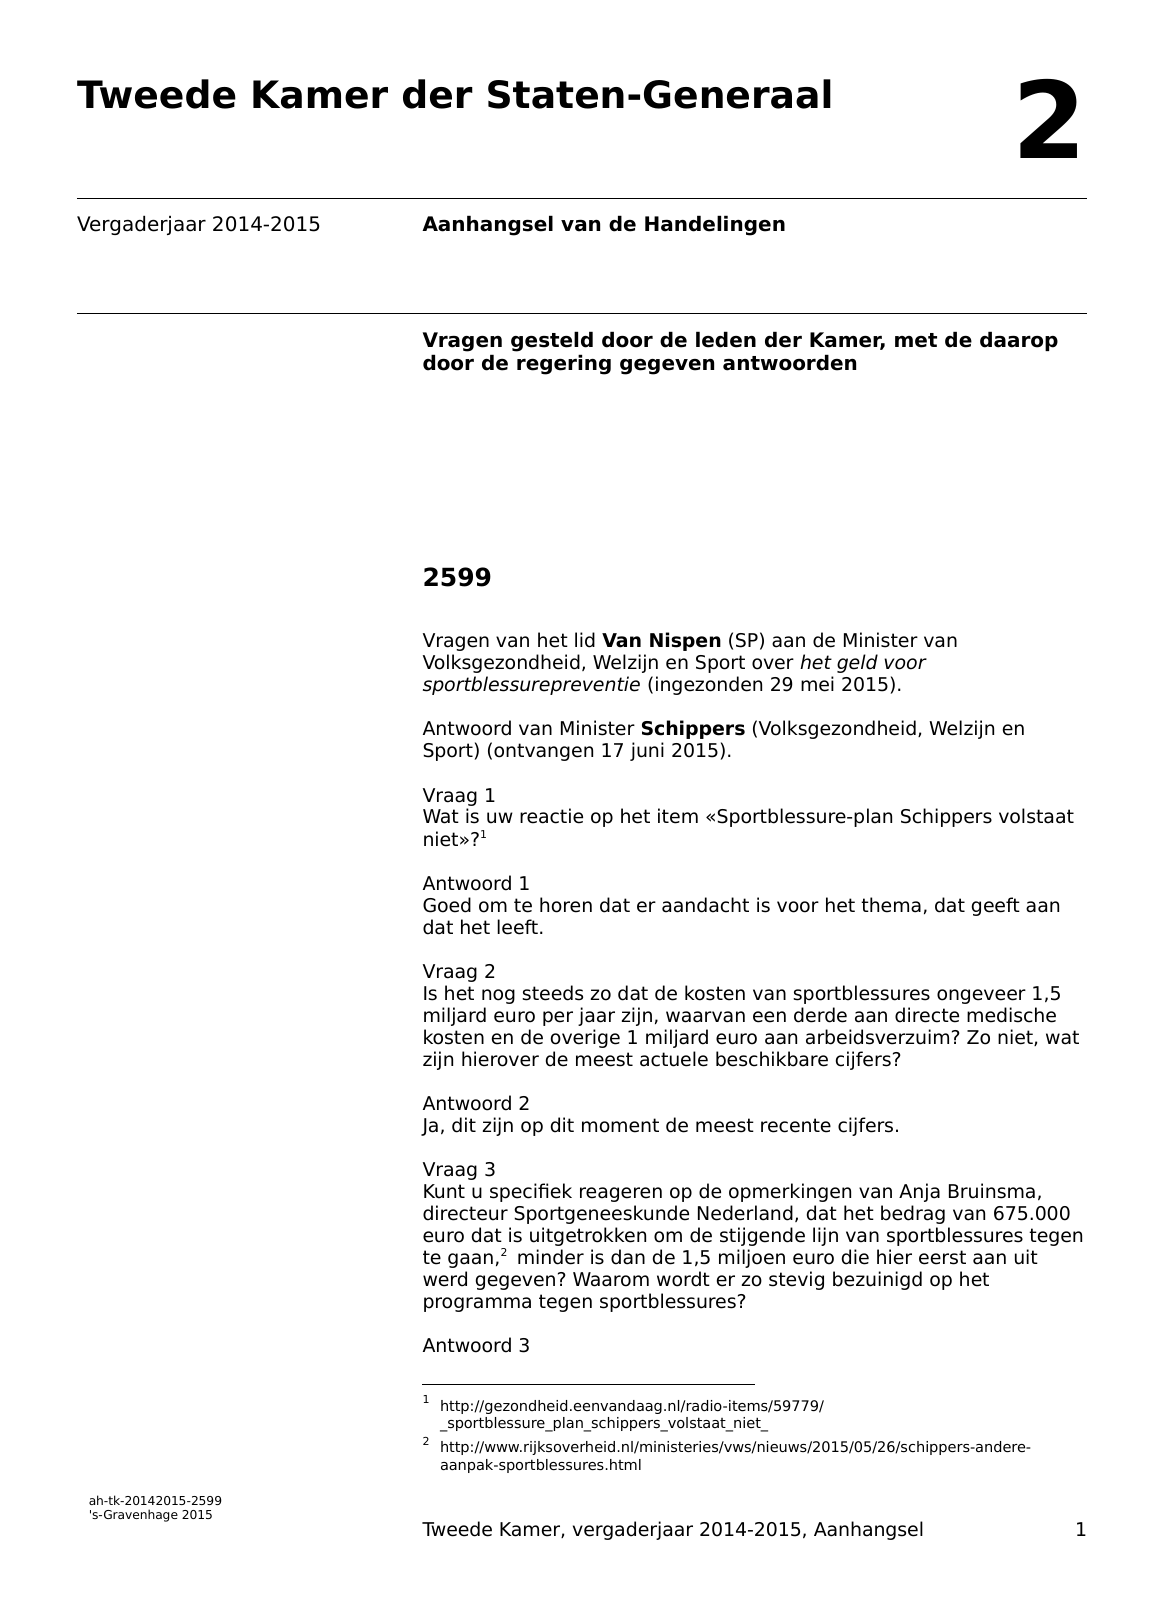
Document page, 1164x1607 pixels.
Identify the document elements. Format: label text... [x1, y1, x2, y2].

text Vraag 1 [422, 784, 1087, 806]
table_cell [77, 314, 422, 375]
text Vraag 2 [422, 961, 1087, 983]
text Wat is uw reactie op het item «Sportblessure-plan Schippers volstaat niet»? [422, 806, 1087, 850]
text Vraag 3 [422, 1159, 1087, 1181]
text Antwoord 1 [422, 873, 1087, 894]
text Antwoord 3 [422, 1335, 1087, 1357]
text Goed om te horen dat er aandacht is voor het thema, dat geeft aan dat het leeft. [422, 894, 1087, 938]
table_cell Vragen gesteld door de leden der Kamer, met de daarop door de regering gegeven antwoorden [422, 314, 1087, 375]
text Is het nog steeds zo dat de kosten van sportblessures ongeveer 1,5 miljard euro per jaar zijn, waarvan een derde aan directe medische kosten en de overige 1 miljard euro aan arbeidsverzuim? Zo niet, wat zijn hierover de meest actuele beschikbare cijfers? [422, 983, 1087, 1071]
text http://www.rijksoverheid.nl/ministeries/vws/nieuws/2015/05/26/schippers-andere-aanpak-sportblessures.html [422, 1435, 1087, 1474]
text http://gezondheid.eenvandaag.nl/radio-items/59779/_sportblessure_plan_schippers_volstaat_niet_ [422, 1393, 1087, 1432]
text Vragen van het lid Van Nispen (SP) aan de Minister van Volksgezondheid, Welzijn en Sport over het geld voor sportblessurepreventie (ingezonden 29 mei 2015). [422, 630, 1087, 696]
text Antwoord 2 [422, 1093, 1087, 1115]
text 2599 [422, 563, 1087, 592]
text Kunt u specifiek reageren op de opmerkingen van Anja Bruinsma, directeur Sportgeneeskunde Nederland, dat het bedrag van 675.000 euro dat is uitgetrokken om de stijgende lijn van sportblessures tegen te gaan, minder is dan de 1,5 miljoen euro die hier eerst aan uit werd gegeven? Waarom wordt er zo stevig bezuinigd op het programma tegen sportblessures? [422, 1181, 1087, 1313]
text Ja, dit zijn op dit moment de meest recente cijfers. [422, 1115, 1087, 1137]
text Antwoord van Minister Schippers (Volksgezondheid, Welzijn en Sport) (ontvangen 17 juni 2015). [422, 718, 1087, 762]
text 's-Gravenhage 2015 [88, 1508, 323, 1522]
table_cell Vergaderjaar 2014-2015 [77, 199, 422, 313]
table_header Tweede Kamer der Staten-Generaal [77, 59, 886, 198]
table_cell Aanhangsel van de Handelingen [422, 199, 1087, 313]
table_header 2 [886, 59, 1087, 198]
text ah-tk-20142015-2599 [88, 1494, 323, 1508]
